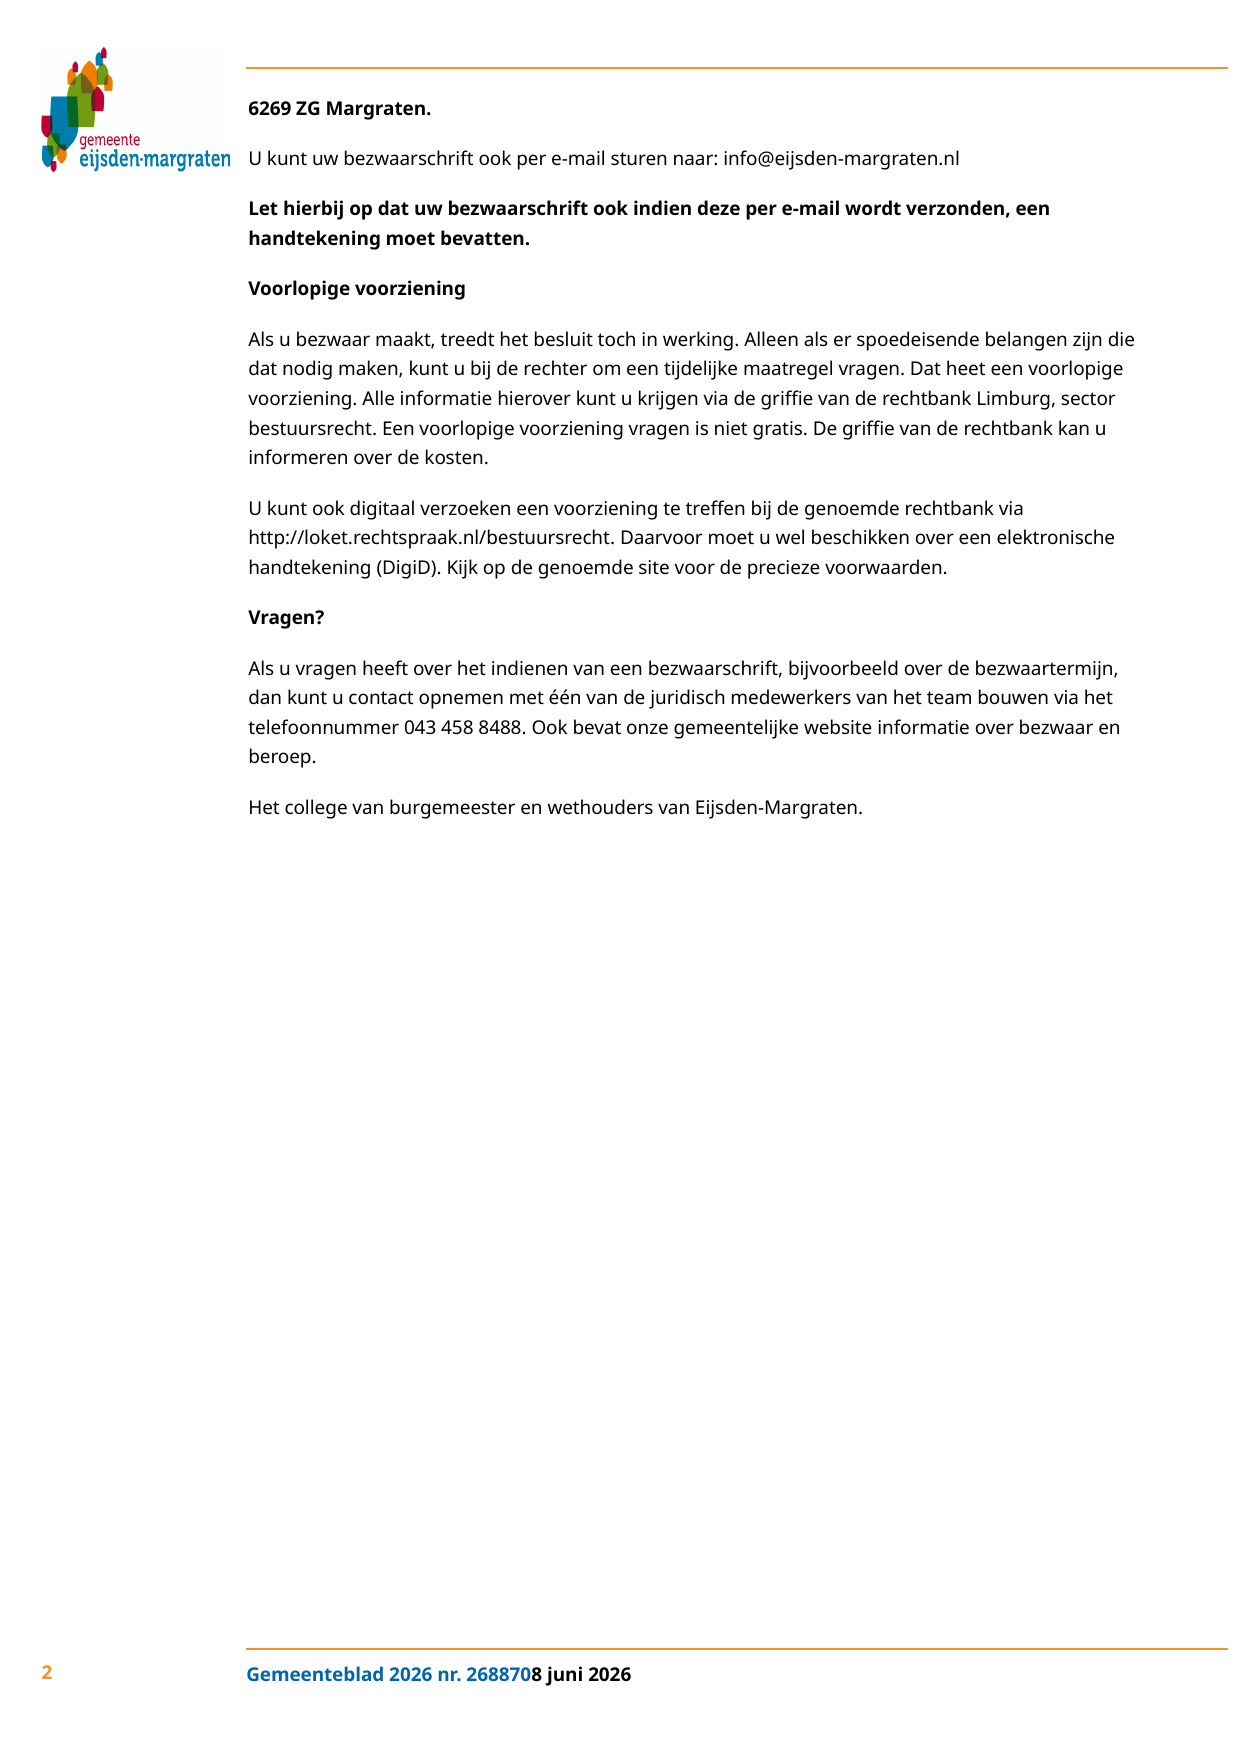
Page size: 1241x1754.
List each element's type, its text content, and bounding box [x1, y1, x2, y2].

text U kunt ook digitaal verzoeken een voorziening te treffen bij de genoemde rechtbank via http://loket.rechtspraak.nl/bestuursrecht. Daarvoor moet u wel beschikken over een elektronische handtekening (DigiD). Kijk op de genoemde site voor de precieze voorwaarden. [248, 495, 1152, 580]
text Voorlopige voorziening [248, 276, 1152, 301]
text Als u vragen heeft over het indienen van een bezwaarschrift, bijvoorbeeld over de bezwaartermijn, dan kunt u contact opnemen met één van de juridisch medewerkers van het team bouwen via het telefoonnummer 043 458 8488. Ook bevat onze gemeentelijke website informatie over bezwaar en beroep. [248, 655, 1152, 769]
text Als u bezwaar maakt, treedt het besluit toch in werking. Alleen als er spoedeisende belangen zijn die dat nodig maken, kunt u bij de rechter om een tijdelijke maatregel vragen. Dat heet een voorlopige voorziening. Alle informatie hierover kunt u krijgen via de griffie van de rechtbank Limburg, sector bestuursrecht. Een voorlopige voorziening vragen is niet gratis. De griffie van de rechtbank kan u informeren over de kosten. [248, 326, 1152, 470]
text Het college van burgemeester en wethouders van Eijsden-Margraten. [248, 794, 1152, 820]
text U kunt uw bezwaarschrift ook per e-mail sturen naar: info@eijsden-margraten.nl [248, 145, 1152, 171]
text Let hierbij op dat uw bezwaarschrift ook indien deze per e-mail wordt verzonden, een handtekening moet bevatten. [248, 196, 1152, 251]
picture [41, 47, 231, 172]
text Vragen? [248, 604, 1152, 630]
text 6269 ZG Margraten. [248, 95, 1152, 121]
